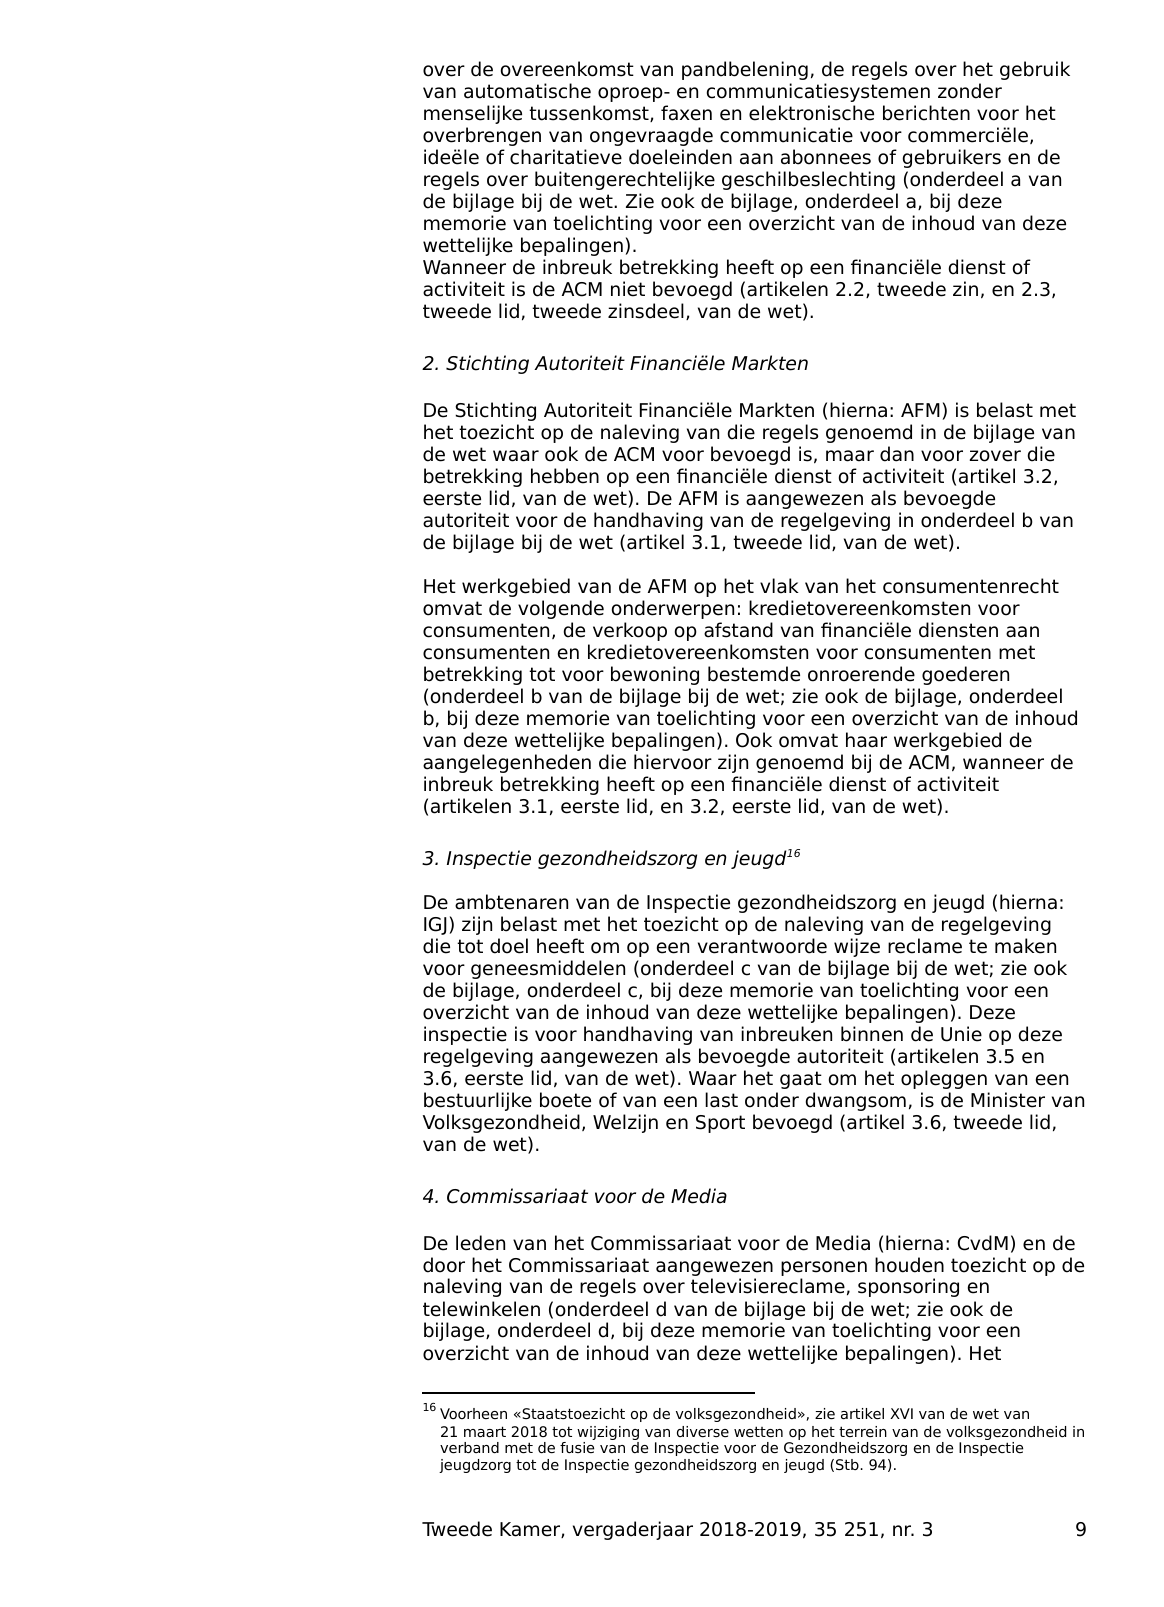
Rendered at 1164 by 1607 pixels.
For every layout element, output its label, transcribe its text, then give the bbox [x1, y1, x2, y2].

text De ambtenaren van de Inspectie gezondheidszorg en jeugd (hierna: IGJ) zijn belast met het toezicht op de naleving van de regelgeving die tot doel heeft om op een verantwoorde wijze reclame te maken voor geneesmiddelen (onderdeel c van de bijlage bij de wet; zie ook de bijlage, onderdeel c, bij deze memorie van toelichting voor een overzicht van de inhoud van deze wettelijke bepalingen). Deze inspectie is voor handhaving van inbreuken binnen de Unie op deze regelgeving aangewezen als bevoegde autoriteit (artikelen 3.5 en 3.6, eerste lid, van de wet). Waar het gaat om het opleggen van een bestuurlijke boete of van een last onder dwangsom, is de Minister van Volksgezondheid, Welzijn en Sport bevoegd (artikel 3.6, tweede lid, van de wet). [422, 892, 1087, 1156]
text Wanneer de inbreuk betrekking heeft op een financiële dienst of activiteit is de ACM niet bevoegd (artikelen 2.2, tweede zin, en 2.3, tweede lid, tweede zinsdeel, van de wet). [422, 257, 1087, 323]
text De Stichting Autoriteit Financiële Markten (hierna: AFM) is belast met het toezicht op de naleving van die regels genoemd in de bijlage van de wet waar ook de ACM voor bevoegd is, maar dan voor zover die betrekking hebben op een financiële dienst of activiteit (artikel 3.2, eerste lid, van de wet). De AFM is aangewezen als bevoegde autoriteit voor de handhaving van de regelgeving in onderdeel b van de bijlage bij de wet (artikel 3.1, tweede lid, van de wet). [422, 400, 1087, 554]
subtitle 2. Stichting Autoriteit Financiële Markten [422, 353, 1087, 375]
subtitle 3. Inspectie gezondheidszorg en jeugd [422, 848, 1087, 869]
text Het werkgebied van de AFM op het vlak van het consumentenrecht omvat de volgende onderwerpen: kredietovereenkomsten voor consumenten, de verkoop op afstand van financiële diensten aan consumenten en kredietovereenkomsten voor consumenten met betrekking tot voor bewoning bestemde onroerende goederen (onderdeel b van de bijlage bij de wet; zie ook de bijlage, onderdeel b, bij deze memorie van toelichting voor een overzicht van de inhoud van deze wettelijke bepalingen). Ook omvat haar werkgebied de aangelegenheden die hiervoor zijn genoemd bij de ACM, wanneer de inbreuk betrekking heeft op een financiële dienst of activiteit (artikelen 3.1, eerste lid, en 3.2, eerste lid, van de wet). [422, 576, 1087, 818]
subtitle 4. Commissariaat voor de Media [422, 1186, 1087, 1207]
text over de overeenkomst van pandbelening, de regels over het gebruik van automatische oproep- en communicatiesystemen zonder menselijke tussenkomst, faxen en elektronische berichten voor het overbrengen van ongevraagde communicatie voor commerciële, ideële of charitatieve doeleinden aan abonnees of gebruikers en de regels over buitengerechtelijke geschilbeslechting (onderdeel a van de bijlage bij de wet. Zie ook de bijlage, onderdeel a, bij deze memorie van toelichting voor een overzicht van de inhoud van deze wettelijke bepalingen). [422, 59, 1087, 257]
text De leden van het Commissariaat voor de Media (hierna: CvdM) en de door het Commissariaat aangewezen personen houden toezicht op de naleving van de regels over televisiereclame, sponsoring en telewinkelen (onderdeel d van de bijlage bij de wet; zie ook de bijlage, onderdeel d, bij deze memorie van toelichting voor een overzicht van de inhoud van deze wettelijke bepalingen). Het [422, 1232, 1087, 1364]
text Voorheen «Staatstoezicht op de volksgezondheid», zie artikel XVI van de wet van 21 maart 2018 tot wijziging van diverse wetten op het terrein van de volksgezondheid in verband met de fusie van de Inspectie voor de Gezondheidszorg en de Inspectie jeugdzorg tot de Inspectie gezondheidszorg en jeugd (Stb. 94). [422, 1402, 1087, 1474]
